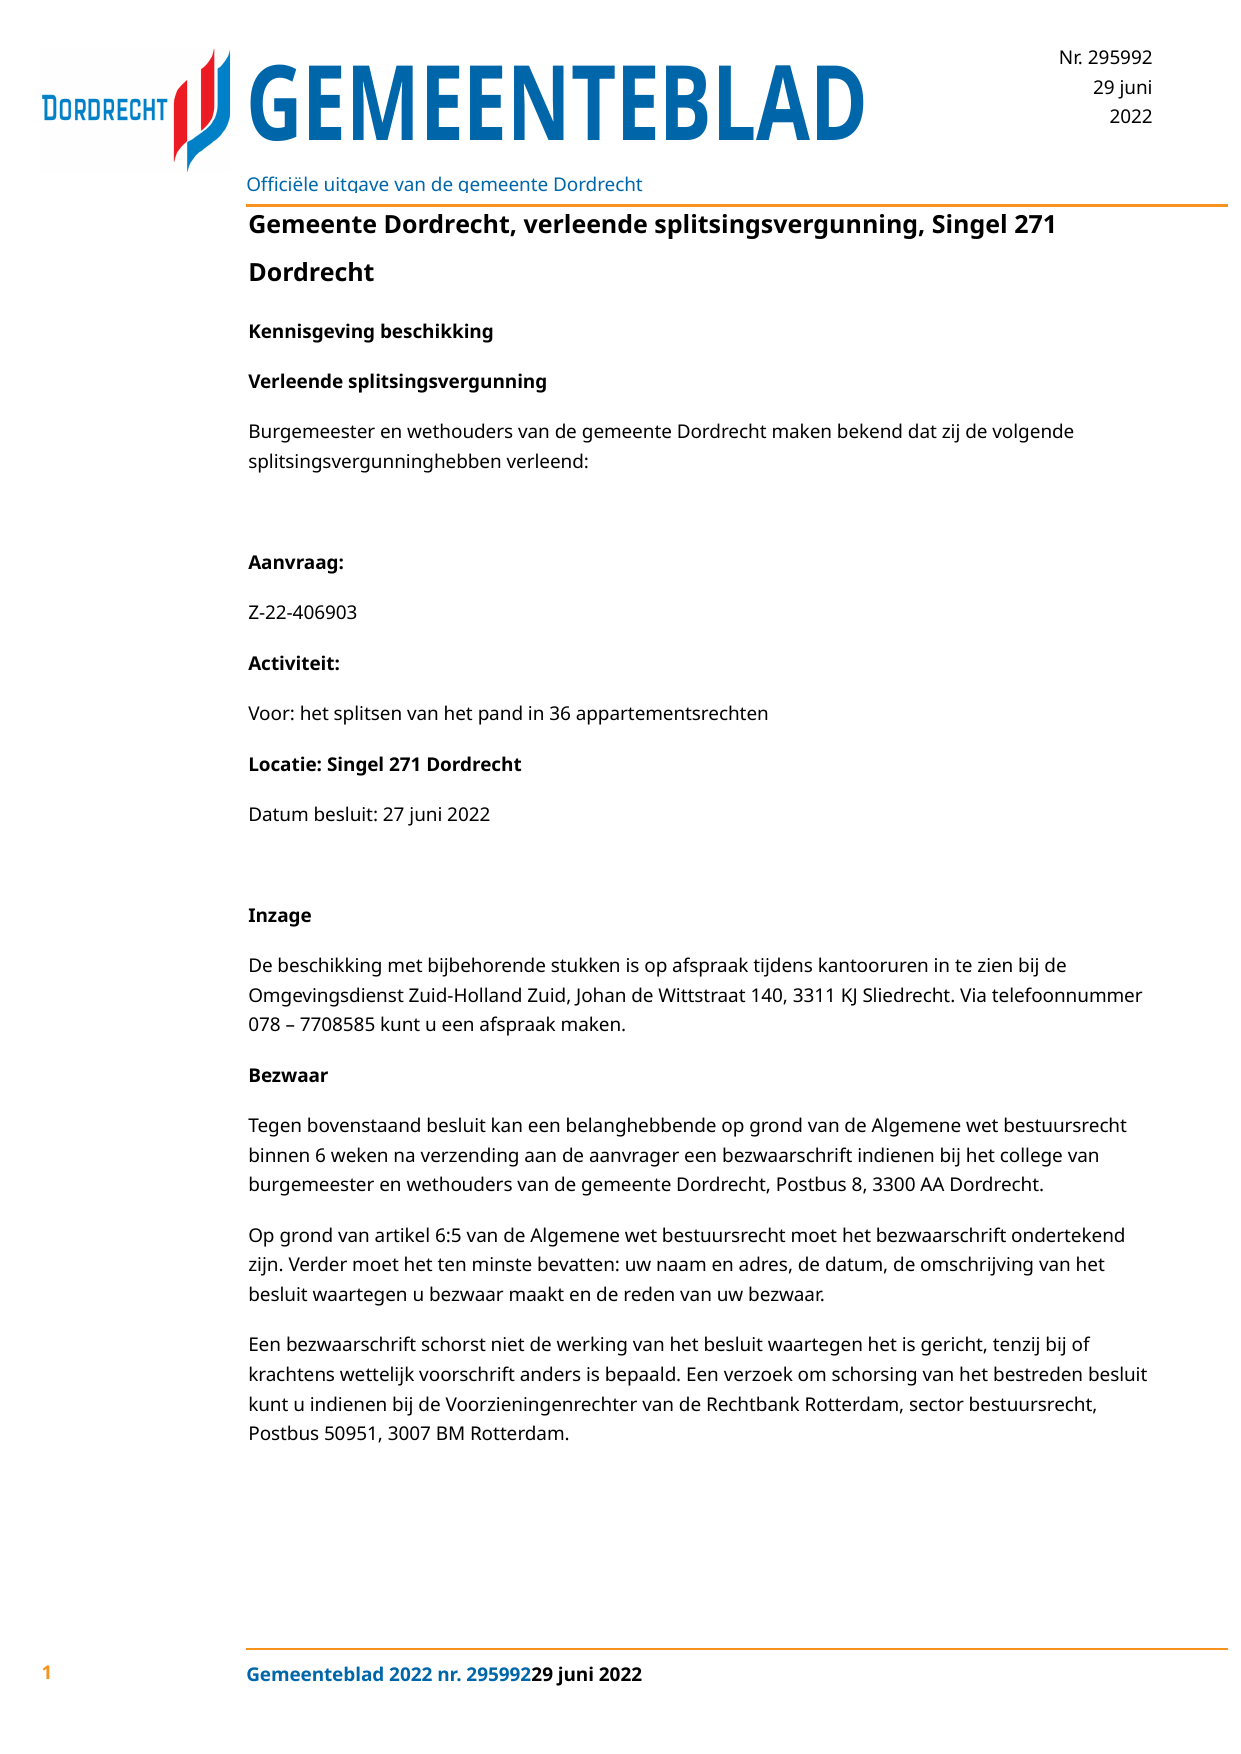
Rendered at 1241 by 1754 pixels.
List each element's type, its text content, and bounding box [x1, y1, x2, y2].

text Inzage [248, 902, 1152, 928]
text Gemeente Dordrecht, verleende splitsingsvergunning, Singel 271 Dordrecht [248, 207, 1152, 288]
text Voor: het splitsen van het pand in 36 appartementsrechten [248, 700, 1152, 726]
text Burgemeester en wethouders van de gemeente Dordrecht maken bekend dat zij de volgende splitsingsvergunninghebben verleend: [248, 419, 1152, 474]
text Een bezwaarschrift schorst niet de werking van het besluit waartegen het is gericht, tenzij bij of krachtens wettelijk voorschrift anders is bepaald. Een verzoek om schorsing van het bestreden besluit kunt u indienen bij de Voorzieningenrechter van de Rechtbank Rotterdam, sector bestuursrecht, Postbus 50951, 3007 BM Rotterdam. [248, 1332, 1152, 1446]
text Tegen bovenstaand besluit kan een belanghebbende op grond van de Algemene wet bestuursrecht binnen 6 weken na verzending aan de aanvrager een bezwaarschrift indienen bij het college van burgemeester en wethouders van de gemeente Dordrecht, Postbus 8, 3300 AA Dordrecht. [248, 1112, 1152, 1197]
text Locatie: Singel 271 Dordrecht [248, 751, 1152, 777]
text De beschikking met bijbehorende stukken is op afspraak tijdens kantooruren in te zien bij de Omgevingsdienst Zuid-Holland Zuid, Johan de Wittstraat 140, 3311 KJ Sliedrecht. Via telefoonnummer 078 – 7708585 kunt u een afspraak maken. [248, 952, 1152, 1037]
text Aanvraag: [248, 549, 1152, 575]
text Activiteit: [248, 650, 1152, 676]
text Bezwaar [248, 1062, 1152, 1088]
text Datum besluit: 27 juni 2022 [248, 801, 1152, 827]
text Verleende splitsingsvergunning [248, 368, 1152, 394]
text Op grond van artikel 6:5 van de Algemene wet bestuursrecht moet het bezwaarschrift ondertekend zijn. Verder moet het ten minste bevatten: uw naam en adres, de datum, de omschrijving van het besluit waartegen u bezwaar maakt en de reden van uw bezwaar. [248, 1222, 1152, 1307]
picture [41, 47, 231, 172]
text Kennisgeving beschikking [248, 318, 1152, 344]
text Z-22-406903 [248, 599, 1152, 625]
